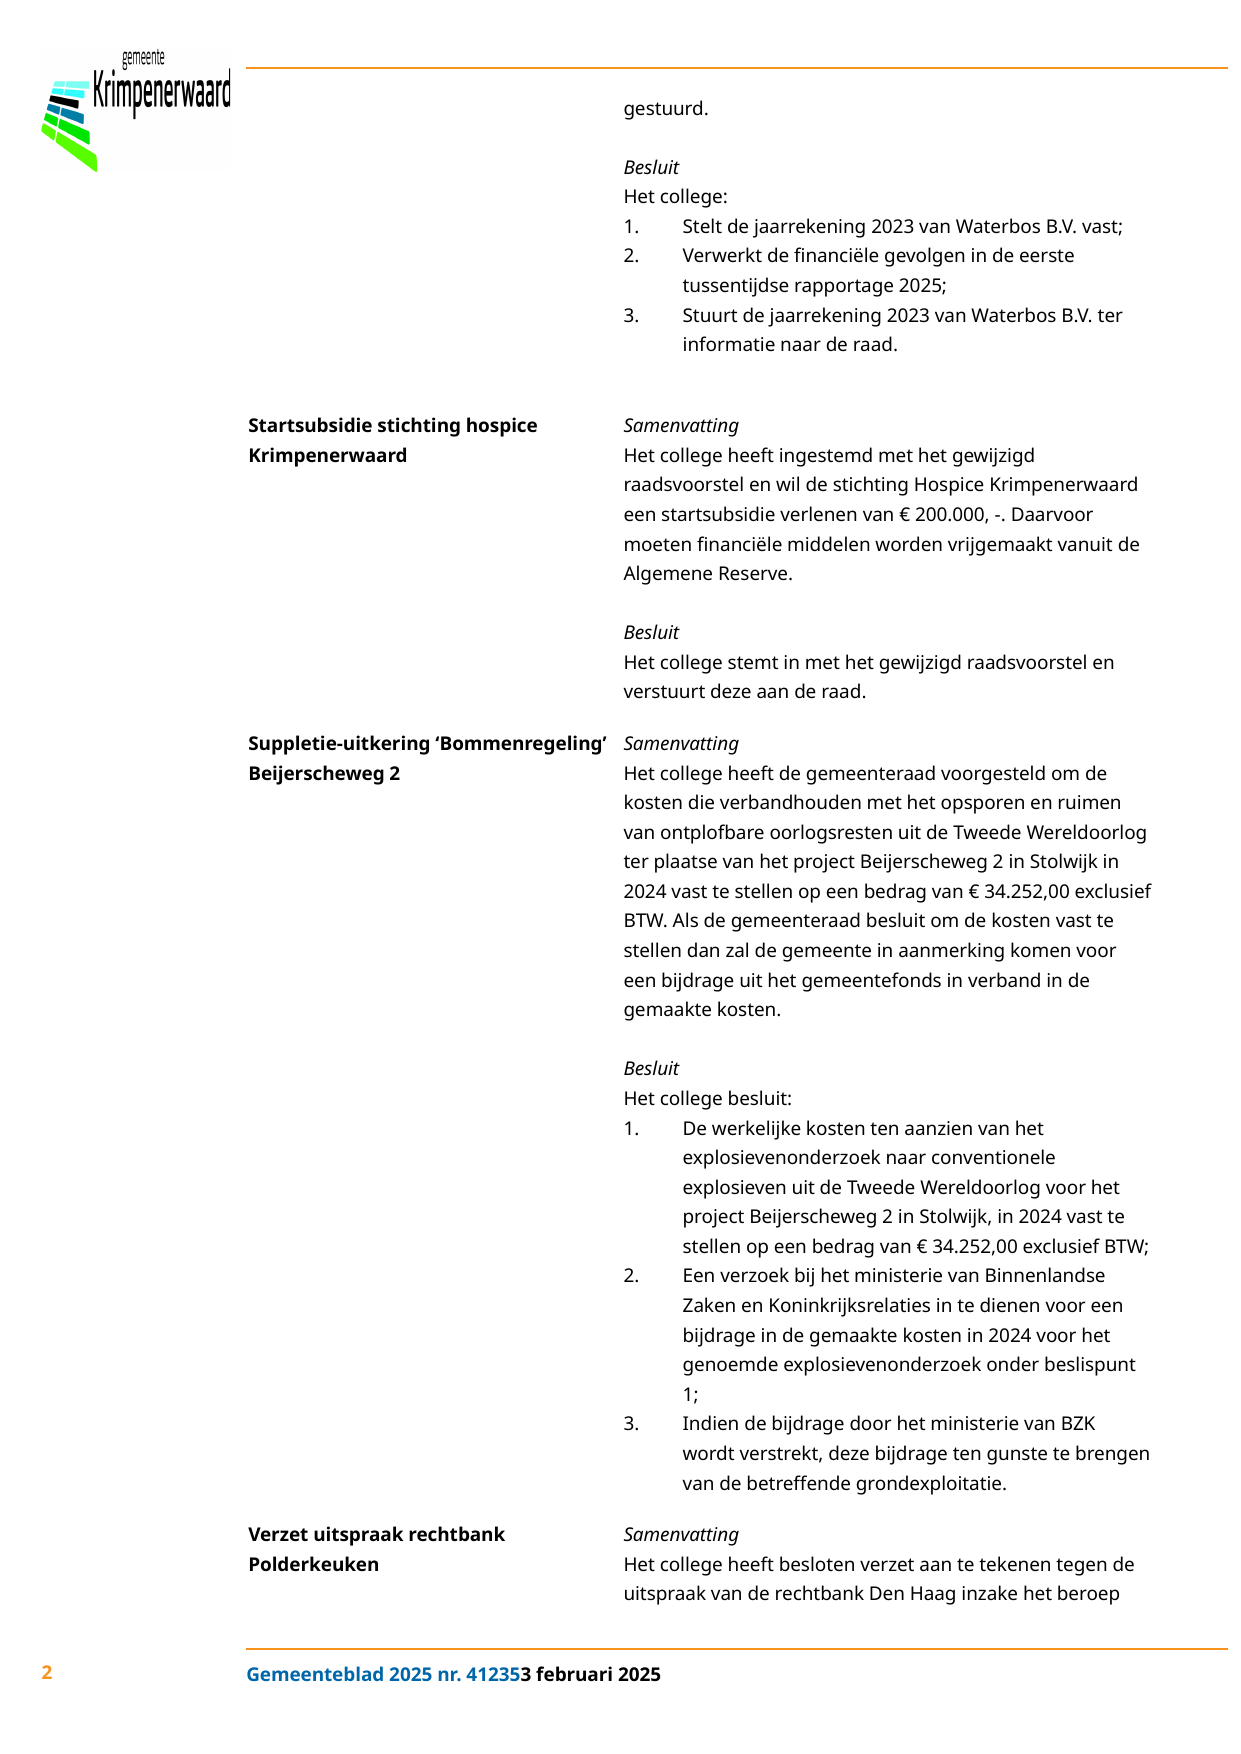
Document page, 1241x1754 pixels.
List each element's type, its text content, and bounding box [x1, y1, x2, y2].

table_cell gestuurd. Besluit Het college: Stelt de jaarrekening 2023 van Waterbos B.V. vast; Verwerkt de financiële gevolgen in de eerste tussentijdse rapportage 2025; Stuurt de jaarrekening 2023 van Waterbos B.V. ter informatie naar de raad. [623, 95, 1152, 387]
table_cell Samenvatting Het college heeft ingestemd met het gewijzigd raadsvoorstel en wil de stichting Hospice Krimpenerwaard een startsubsidie verlenen van € 200.000, -. Daarvoor moeten financiële middelen worden vrijgemaakt vanuit de Algemene Reserve. Besluit Het college stemt in met het gewijzigd raadsvoorstel en verstuurt deze aan de raad. [623, 413, 1152, 704]
table_cell [248, 1496, 623, 1521]
table_cell Suppletie-uitkering ‘Bommenregeling’ Beijerscheweg 2 [248, 730, 623, 1496]
table_cell Samenvatting Het college heeft besloten verzet aan te tekenen tegen de uitspraak van de rechtbank Den Haag inzake het beroep [623, 1521, 1152, 1606]
table_cell Startsubsidie stichting hospice Krimpenerwaard [248, 413, 623, 704]
table_cell Verzet uitspraak rechtbank Polderkeuken [248, 1521, 623, 1606]
table_cell Samenvatting Het college heeft de gemeenteraad voorgesteld om de kosten die verbandhouden met het opsporen en ruimen van ontplofbare oorlogsresten uit de Tweede Wereldoorlog ter plaatse van het project Beijerscheweg 2 in Stolwijk in 2024 vast te stellen op een bedrag van € 34.252,00 exclusief BTW. Als de gemeenteraad besluit om de kosten vast te stellen dan zal de gemeente in aanmerking komen voor een bijdrage uit het gemeentefonds in verband in de gemaakte kosten. Besluit Het college besluit: De werkelijke kosten ten aanzien van het explosievenonderzoek naar conventionele explosieven uit de Tweede Wereldoorlog voor het project Beijerscheweg 2 in Stolwijk, in 2024 vast te stellen op een bedrag van € 34.252,00 exclusief BTW; Een verzoek bij het ministerie van Binnenlandse Zaken en Koninkrijksrelaties in te dienen voor een bijdrage in de gemaakte kosten in 2024 voor het genoemde explosievenonderzoek onder beslispunt 1; Indien de bijdrage door het ministerie van BZK wordt verstrekt, deze bijdrage ten gunste te brengen van de betreffende grondexploitatie. [623, 730, 1152, 1496]
table_cell [248, 705, 623, 730]
table_cell [248, 95, 623, 387]
table_cell [623, 1496, 1152, 1521]
table_cell [623, 387, 1152, 412]
table_cell [248, 387, 623, 412]
picture [41, 47, 231, 172]
table_cell [623, 705, 1152, 730]
